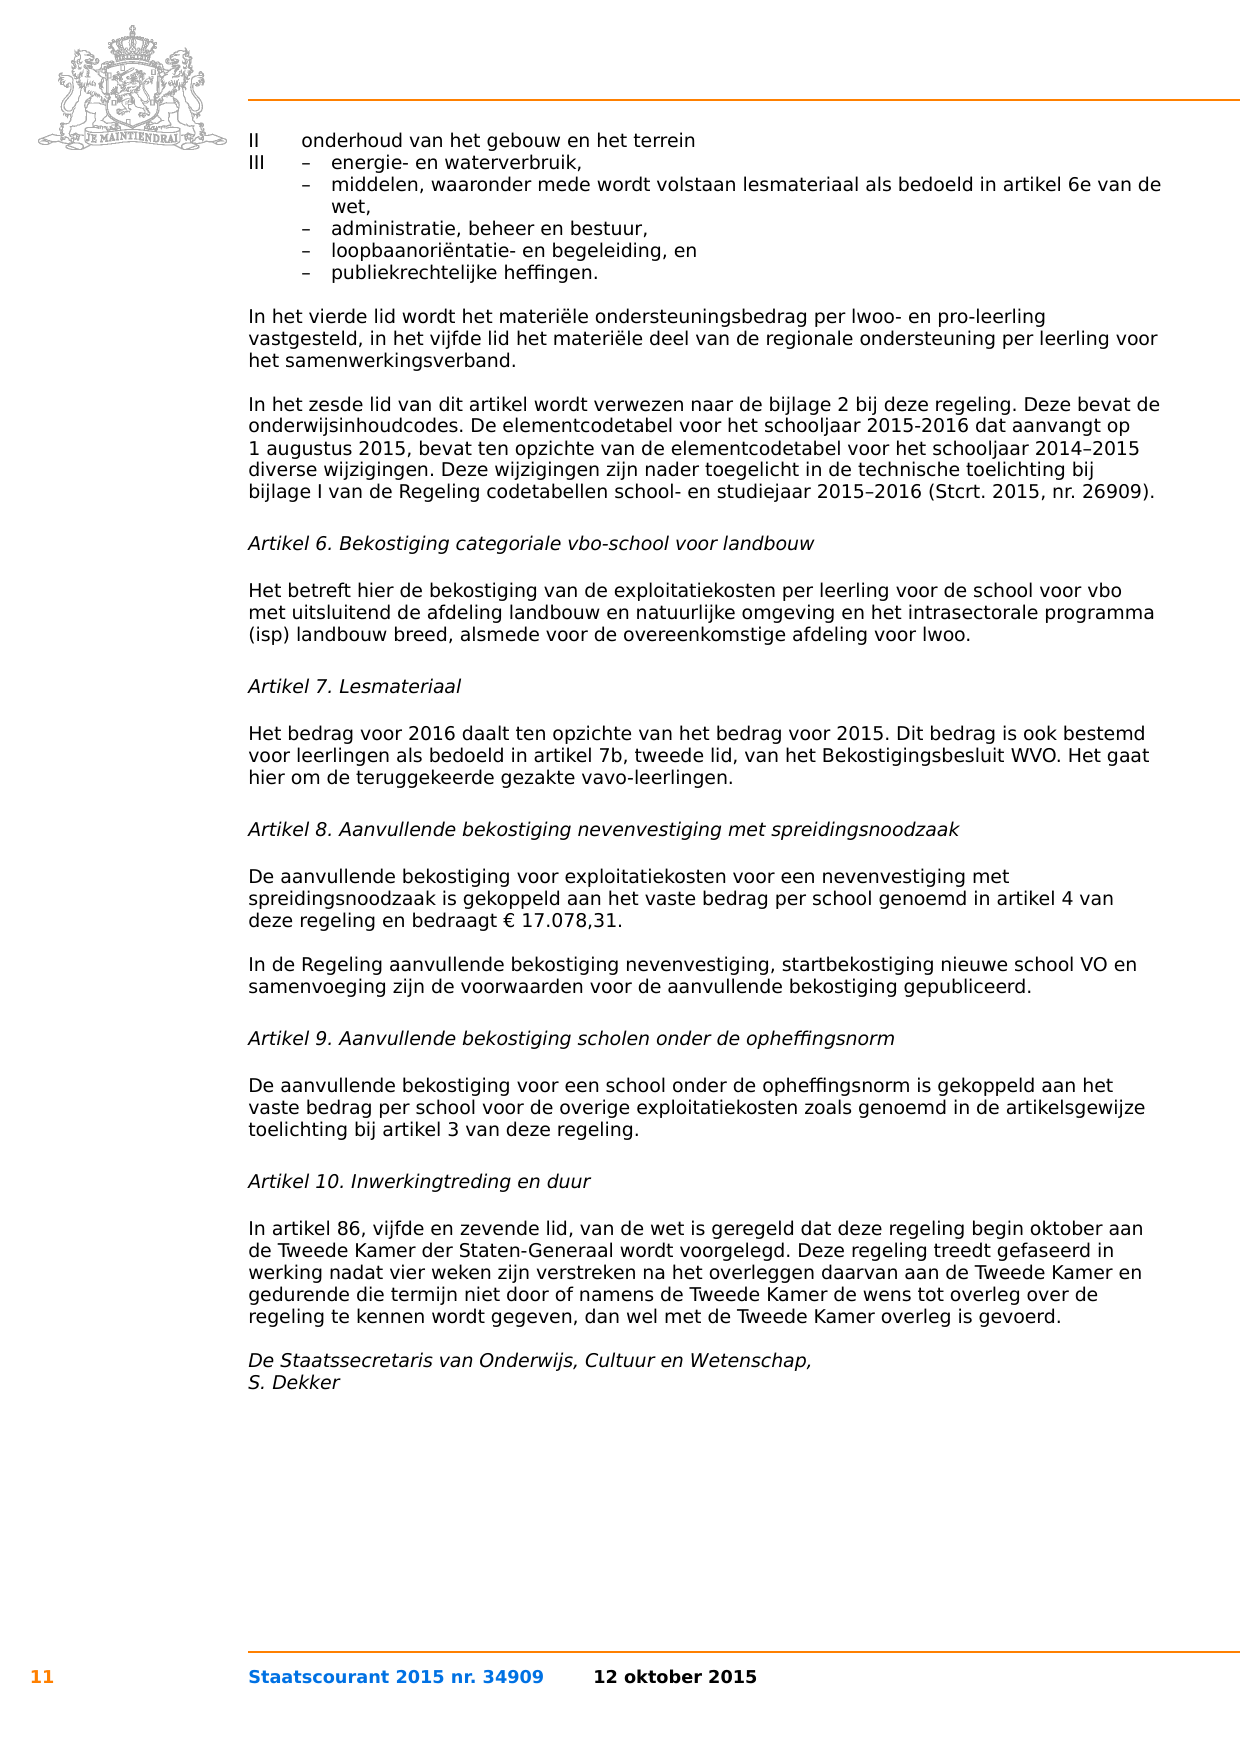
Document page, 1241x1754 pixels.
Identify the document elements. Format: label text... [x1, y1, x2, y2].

subtitle Artikel 6. Bekostiging categoriale vbo-school voor landbouw [248, 533, 1163, 555]
text In artikel 86, vijfde en zevende lid, van de wet is geregeld dat deze regeling begin oktober aan de Tweede Kamer der Staten-Generaal wordt voorgelegd. Deze regeling treedt gefaseerd in werking nadat vier weken zijn verstreken na het overleggen daarvan aan de Tweede Kamer en gedurende die termijn niet door of namens de Tweede Kamer de wens tot overleg over de regeling te kennen wordt gegeven, dan wel met de Tweede Kamer overleg is gevoerd. [248, 1218, 1163, 1328]
text – administratie, beheer en bestuur, [301, 218, 1163, 240]
text In de Regeling aanvullende bekostiging nevenvestiging, startbekostiging nieuwe school VO en samenvoeging zijn de voorwaarden voor de aanvullende bekostiging gepubliceerd. [248, 954, 1163, 998]
text – loopbaanoriëntatie- en begeleiding, en [301, 240, 1163, 262]
text Het betreft hier de bekostiging van de exploitatiekosten per leerling voor de school voor vbo met uitsluitend de afdeling landbouw en natuurlijke omgeving en het intrasectorale programma (isp) landbouw breed, alsmede voor de overeenkomstige afdeling voor lwoo. [248, 580, 1163, 646]
text In het vierde lid wordt het materiële ondersteuningsbedrag per lwoo- en pro-leerling vastgesteld, in het vijfde lid het materiële deel van de regionale ondersteuning per leerling voor het samenwerkingsverband. [248, 306, 1163, 372]
text De aanvullende bekostiging voor exploitatiekosten voor een nevenvestiging met spreidingsnoodzaak is gekoppeld aan het vaste bedrag per school genoemd in artikel 4 van deze regeling en bedraagt € 17.078,31. [248, 866, 1163, 932]
subtitle Artikel 9. Aanvullende bekostiging scholen onder de opheffingsnorm [248, 1028, 1163, 1050]
text – publiekrechtelijke heffingen. [301, 262, 1163, 284]
text Het bedrag voor 2016 daalt ten opzichte van het bedrag voor 2015. Dit bedrag is ook bestemd voor leerlingen als bedoeld in artikel 7b, tweede lid, van het Bekostigingsbesluit WVO. Het gaat hier om de teruggekeerde gezakte vavo-leerlingen. [248, 723, 1163, 789]
text – middelen, waaronder mede wordt volstaan lesmateriaal als bedoeld in artikel 6e van de wet, [301, 174, 1163, 218]
picture [38, 25, 227, 150]
text De Staatssecretaris van Onderwijs, Cultuur en Wetenschap, S. Dekker [248, 1349, 1163, 1393]
subtitle Artikel 7. Lesmateriaal [248, 676, 1163, 698]
text III – energie- en waterverbruik, [248, 152, 1163, 174]
subtitle Artikel 10. Inwerkingtreding en duur [248, 1171, 1163, 1193]
text In het zesde lid van dit artikel wordt verwezen naar de bijlage 2 bij deze regeling. Deze bevat de onderwijsinhoudcodes. De elementcodetabel voor het schooljaar 2015-2016 dat aanvangt op 1 augustus 2015, bevat ten opzichte van de elementcodetabel voor het schooljaar 2014–2015 diverse wijzigingen. Deze wijzigingen zijn nader toegelicht in de technische toelichting bij bijlage I van de Regeling codetabellen school- en studiejaar 2015–2016 (Stcrt. 2015, nr. 26909). [248, 393, 1163, 503]
subtitle Artikel 8. Aanvullende bekostiging nevenvestiging met spreidingsnoodzaak [248, 819, 1163, 841]
text De aanvullende bekostiging voor een school onder de opheffingsnorm is gekoppeld aan het vaste bedrag per school voor de overige exploitatiekosten zoals genoemd in de artikelsgewijze toelichting bij artikel 3 van deze regeling. [248, 1075, 1163, 1141]
text II onderhoud van het gebouw en het terrein [248, 130, 1163, 152]
